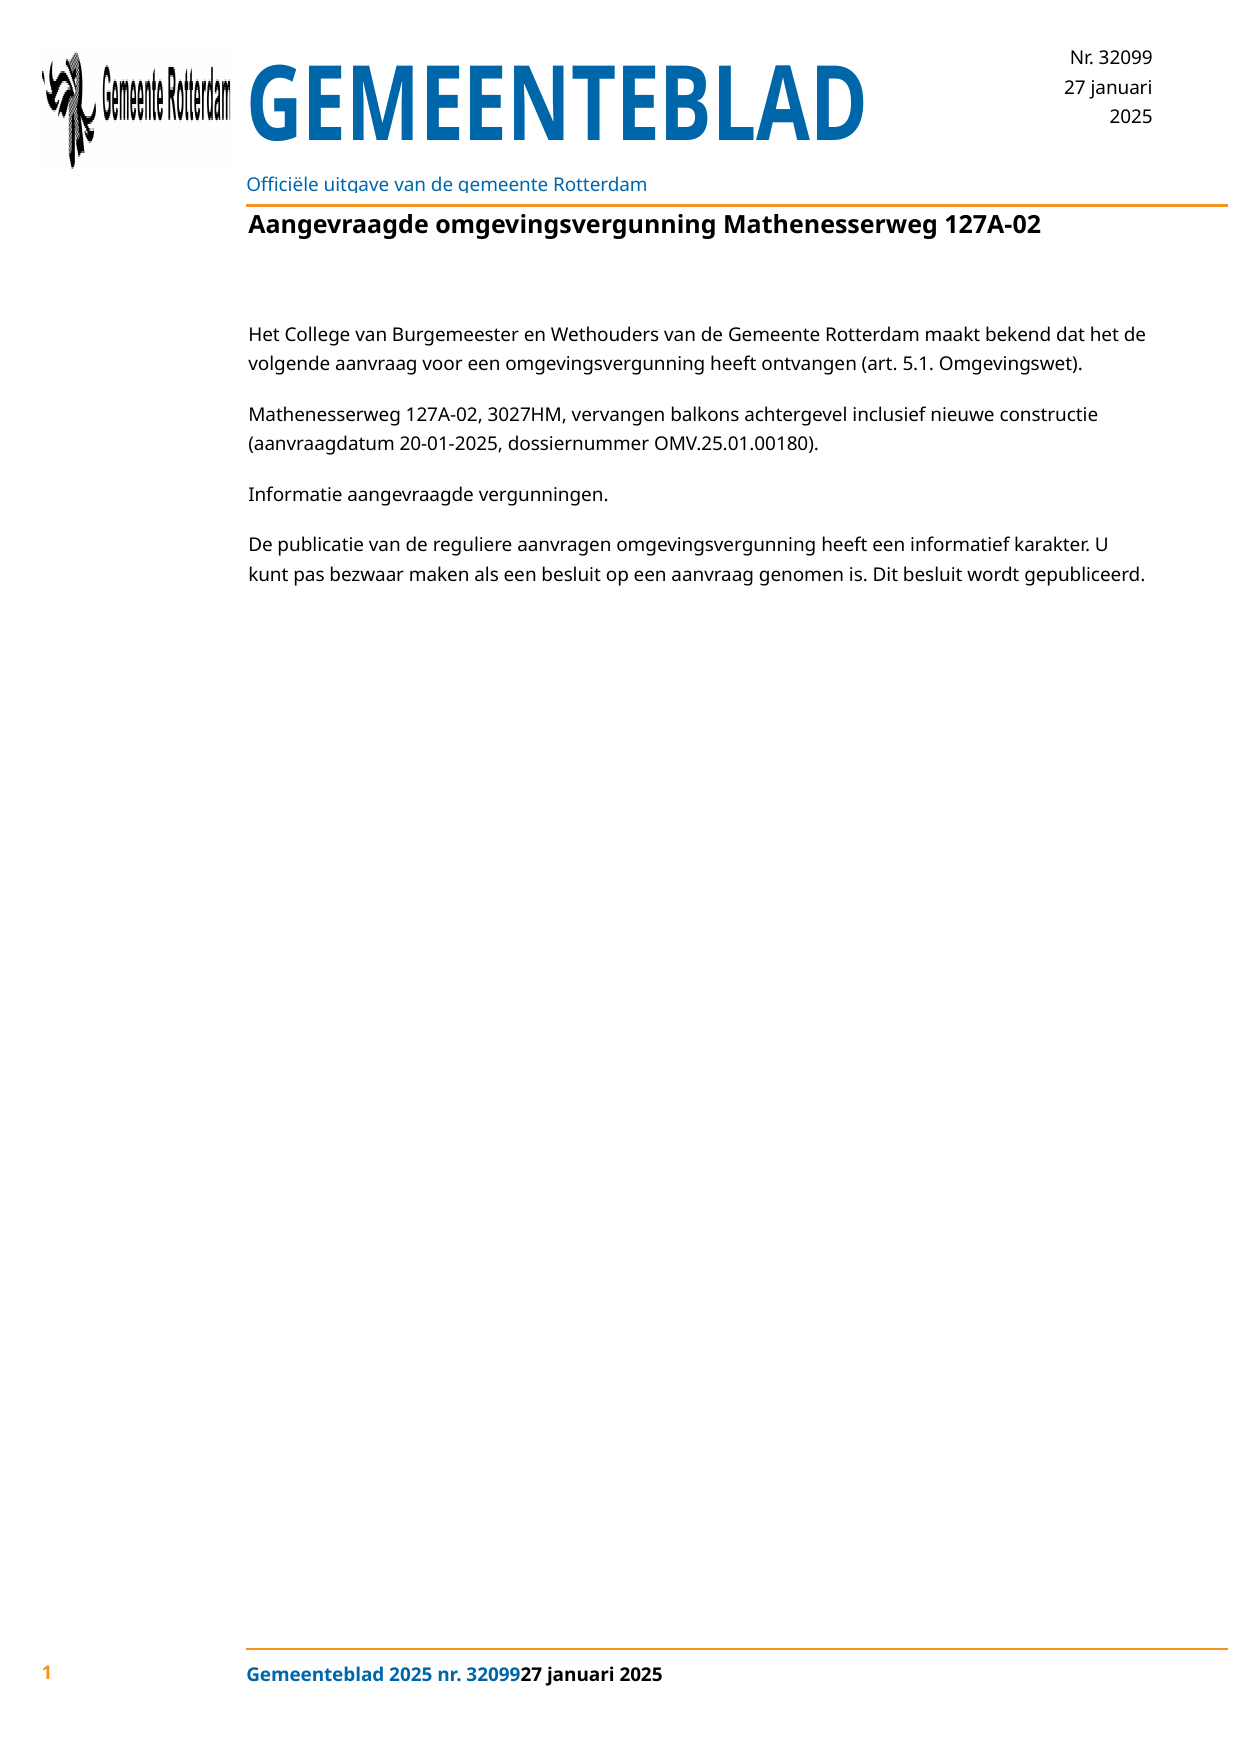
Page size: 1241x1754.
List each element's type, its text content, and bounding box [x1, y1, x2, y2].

picture [41, 47, 231, 172]
text Informatie aangevraagde vergunningen. [248, 481, 1152, 506]
text Het College van Burgemeester en Wethouders van de Gemeente Rotterdam maakt bekend dat het de volgende aanvraag voor een omgevingsvergunning heeft ontvangen (art. 5.1. Omgevingswet). [248, 321, 1152, 376]
text De publicatie van de reguliere aanvragen omgevingsvergunning heeft een informatief karakter. U kunt pas bezwaar maken als een besluit op een aanvraag genomen is. Dit besluit wordt gepubliceerd. [248, 531, 1152, 586]
text Mathenesserweg 127A-02, 3027HM, vervangen balkons achtergevel inclusief nieuwe constructie (aanvraagdatum 20-01-2025, dossiernummer OMV.25.01.00180). [248, 401, 1152, 456]
text Aangevraagde omgevingsvergunning Mathenesserweg 127A-02 [248, 207, 1152, 241]
